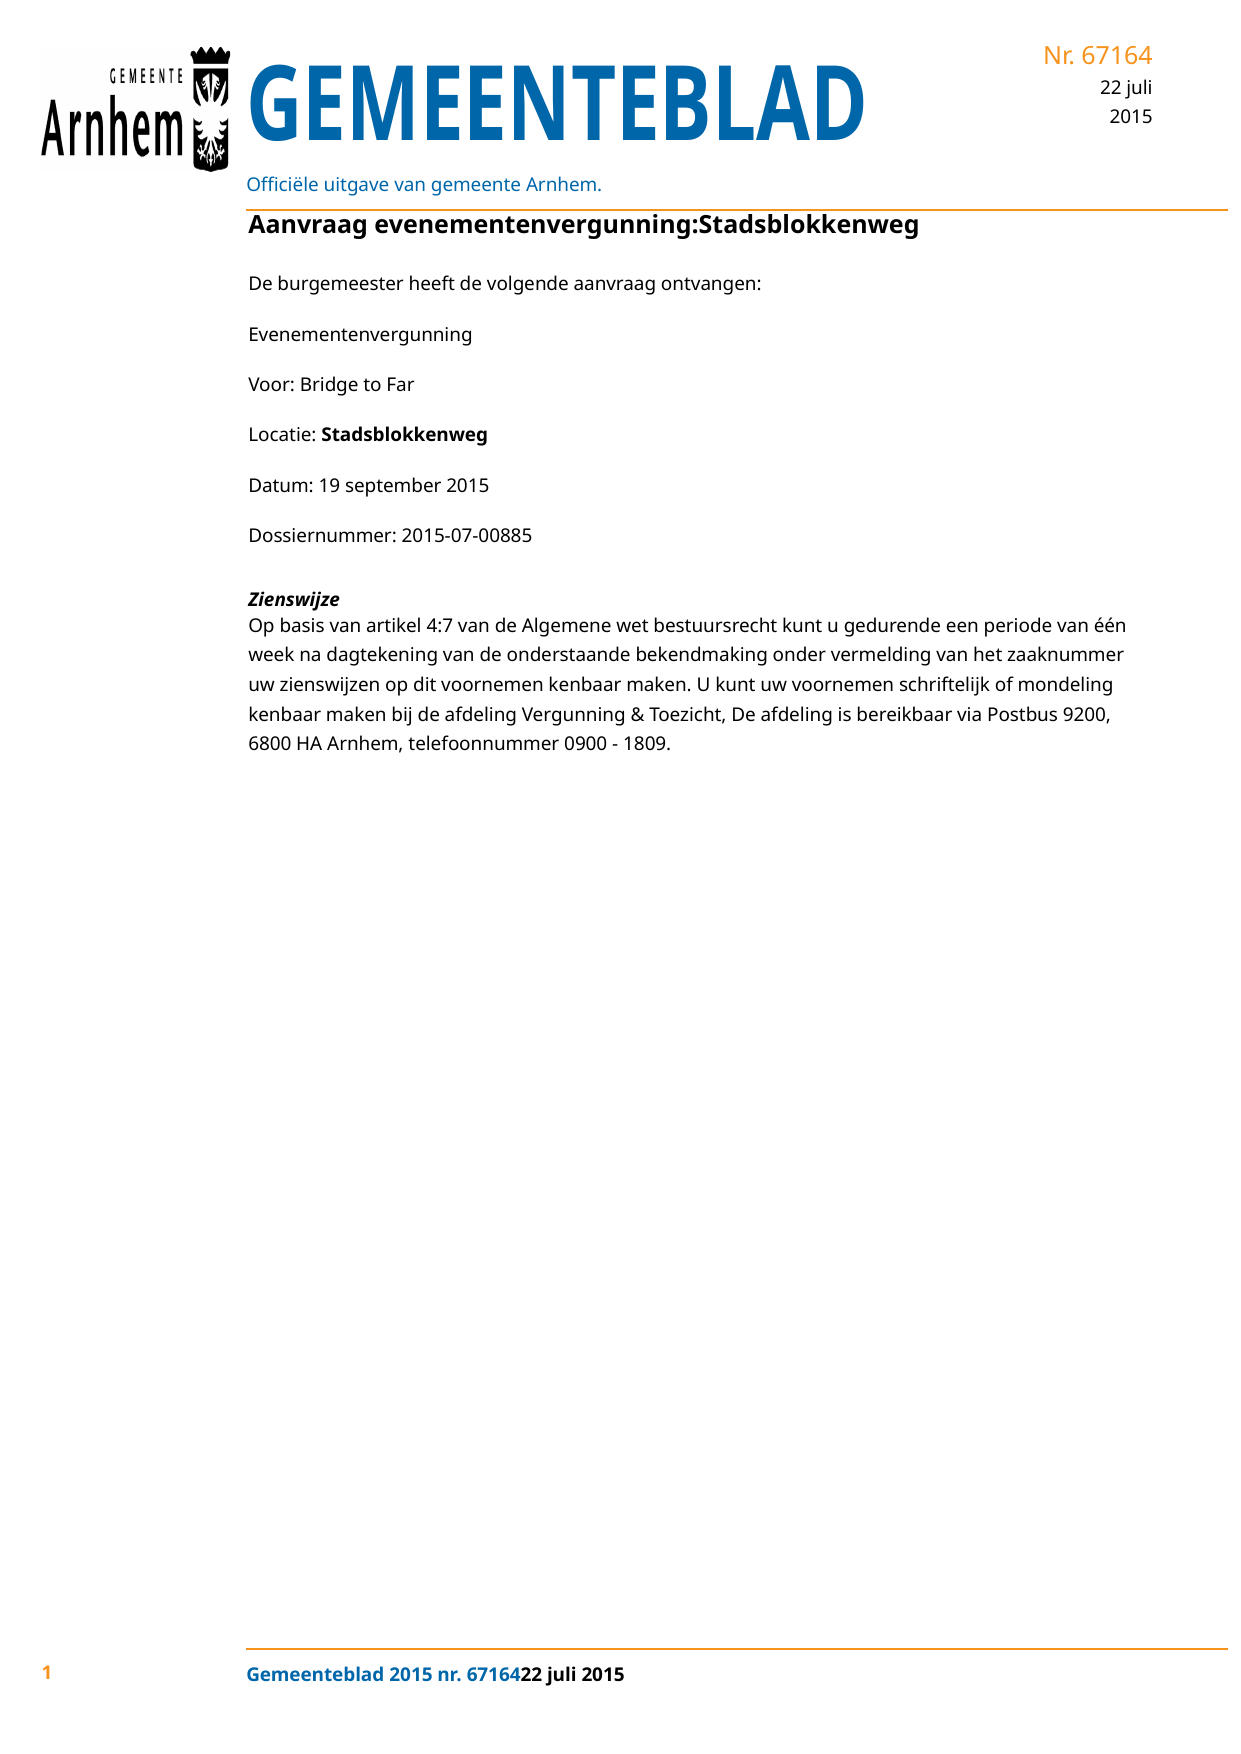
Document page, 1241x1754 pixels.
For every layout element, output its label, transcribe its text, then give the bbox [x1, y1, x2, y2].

text Voor: Bridge to Far [248, 371, 1152, 397]
text Datum: 19 september 2015 [248, 472, 1152, 498]
text Aanvraag evenementenvergunning:Stadsblokkenweg [248, 211, 1152, 241]
text Dossiernummer: 2015-07-00885 [248, 522, 1152, 548]
text Evenementenvergunning [248, 321, 1152, 346]
text Zienswijze [248, 586, 1152, 612]
text Locatie: Stadsblokkenweg [248, 422, 1152, 447]
picture [41, 47, 231, 172]
text De burgemeester heeft de volgende aanvraag ontvangen: [248, 270, 1152, 296]
text Op basis van artikel 4:7 van de Algemene wet bestuursrecht kunt u gedurende een periode van één week na dagtekening van de onderstaande bekendmaking onder vermelding van het zaaknummer uw zienswijzen op dit voornemen kenbaar maken. U kunt uw voornemen schriftelijk of mondeling kenbaar maken bij de afdeling Vergunning & Toezicht, De afdeling is bereikbaar via Postbus 9200, 6800 HA Arnhem, telefoonnummer 0900 - 1809. [248, 612, 1152, 756]
